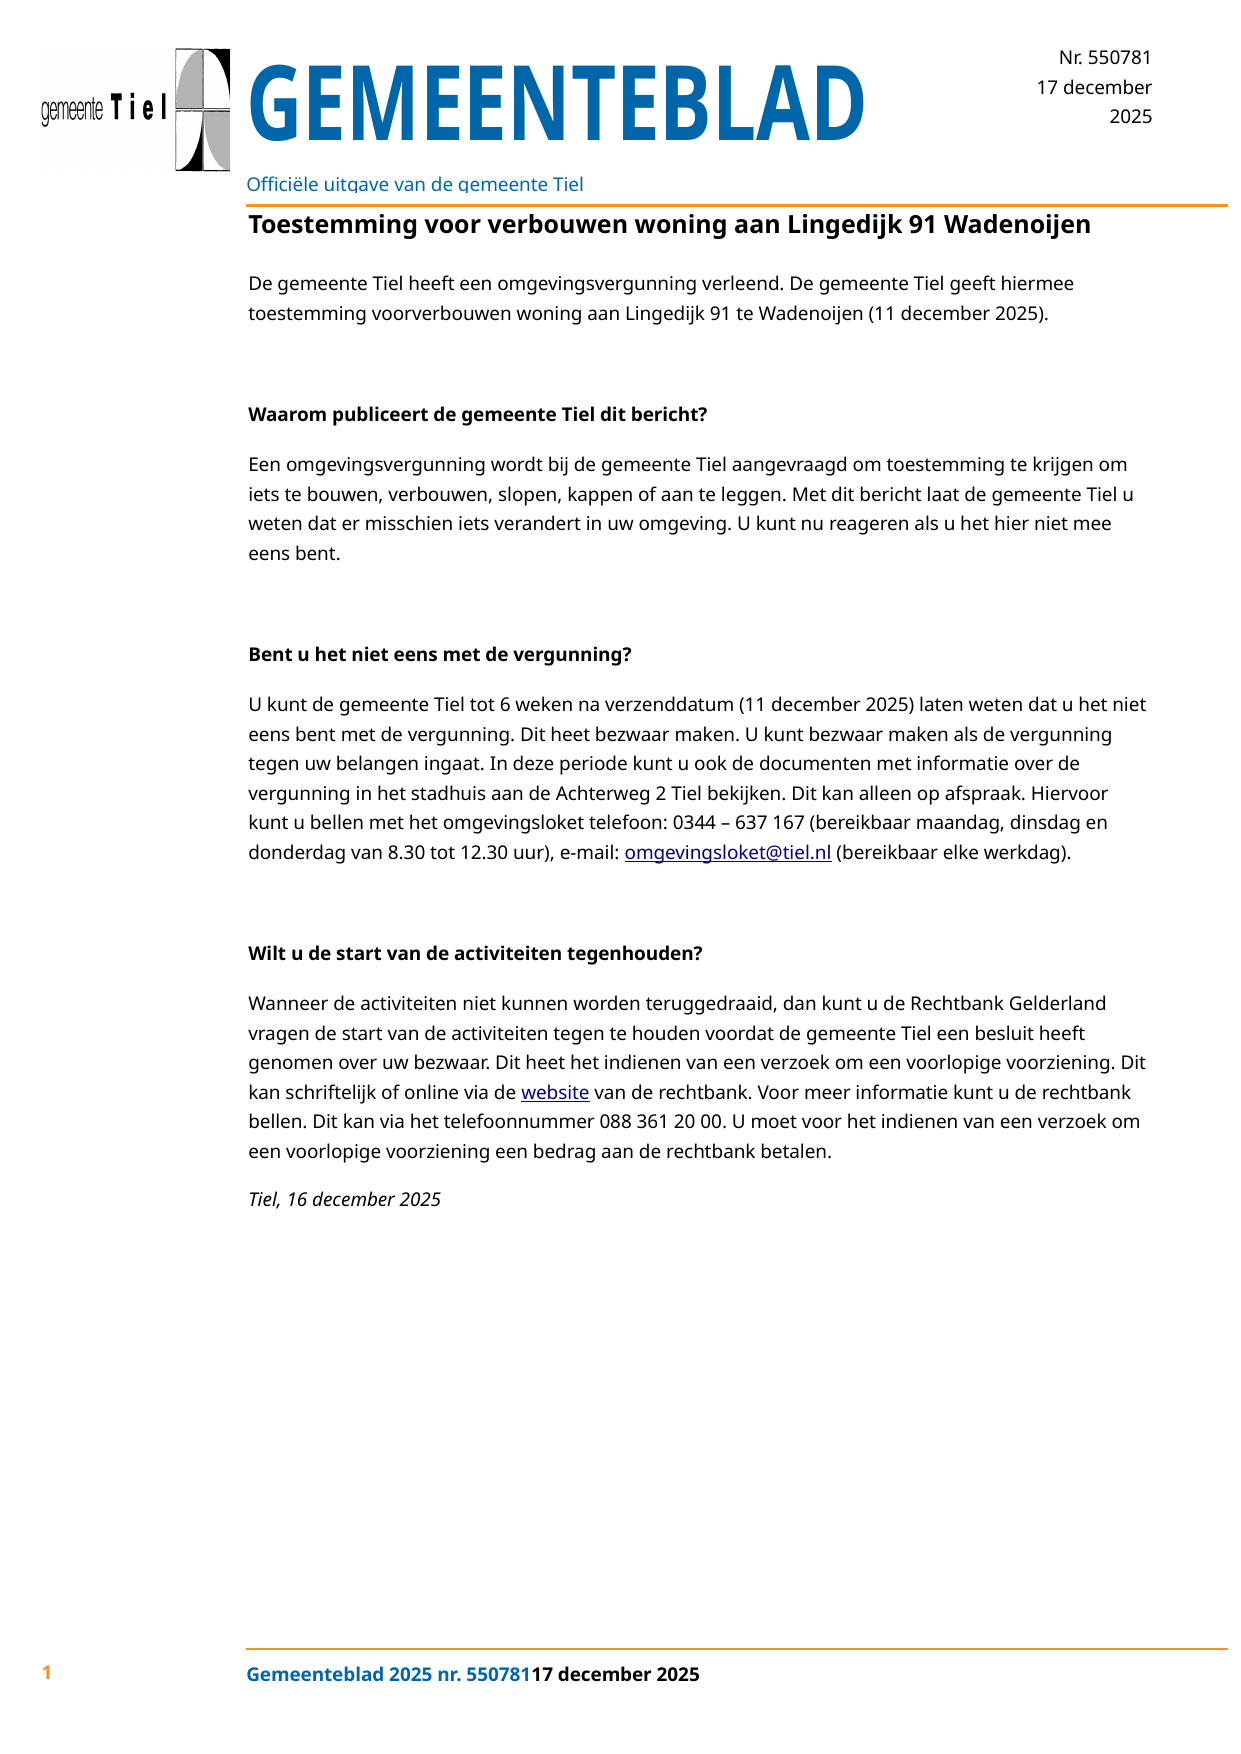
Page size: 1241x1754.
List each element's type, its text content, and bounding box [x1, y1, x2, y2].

text Bent u het niet eens met de vergunning? [248, 641, 1152, 666]
text Tiel, 16 december 2025 [248, 1186, 1152, 1212]
text Wanneer de activiteiten niet kunnen worden teruggedraaid, dan kunt u de Rechtbank Gelderland vragen de start van de activiteiten tegen te houden voordat de gemeente Tiel een besluit heeft genomen over uw bezwaar. Dit heet het indienen van een verzoek om een voorlopige voorziening. Dit kan schriftelijk of online via de website van de rechtbank. Voor meer informatie kunt u de rechtbank bellen. Dit kan via het telefoonnummer 088 361 20 00. U moet voor het indienen van een verzoek om een voorlopige voorziening een bedrag aan de rechtbank betalen. [248, 990, 1152, 1164]
text U kunt de gemeente Tiel tot 6 weken na verzenddatum (11 december 2025) laten weten dat u het niet eens bent met de vergunning. Dit heet bezwaar maken. U kunt bezwaar maken als de vergunning tegen uw belangen ingaat. In deze periode kunt u ook de documenten met informatie over de vergunning in het stadhuis aan de Achterweg 2 Tiel bekijken. Dit kan alleen op afspraak. Hiervoor kunt u bellen met het omgevingsloket telefoon: 0344 – 637 167 (bereikbaar maandag, dinsdag en donderdag van 8.30 tot 12.30 uur), e-mail: omgevingsloket@tiel.nl (bereikbaar elke werkdag). [248, 691, 1152, 865]
picture [41, 47, 231, 172]
text Wilt u de start van de activiteiten tegenhouden? [248, 940, 1152, 966]
text Een omgevingsvergunning wordt bij de gemeente Tiel aangevraagd om toestemming te krijgen om iets te bouwen, verbouwen, slopen, kappen of aan te leggen. Met dit bericht laat de gemeente Tiel u weten dat er misschien iets verandert in uw omgeving. U kunt nu reageren als u het hier niet mee eens bent. [248, 451, 1152, 566]
text Waarom publiceert de gemeente Tiel dit bericht? [248, 401, 1152, 426]
text De gemeente Tiel heeft een omgevingsvergunning verleend. De gemeente Tiel geeft hiermee toestemming voorverbouwen woning aan Lingedijk 91 te Wadenoijen (11 december 2025). [248, 270, 1152, 326]
text Toestemming voor verbouwen woning aan Lingedijk 91 Wadenoijen [248, 207, 1152, 241]
